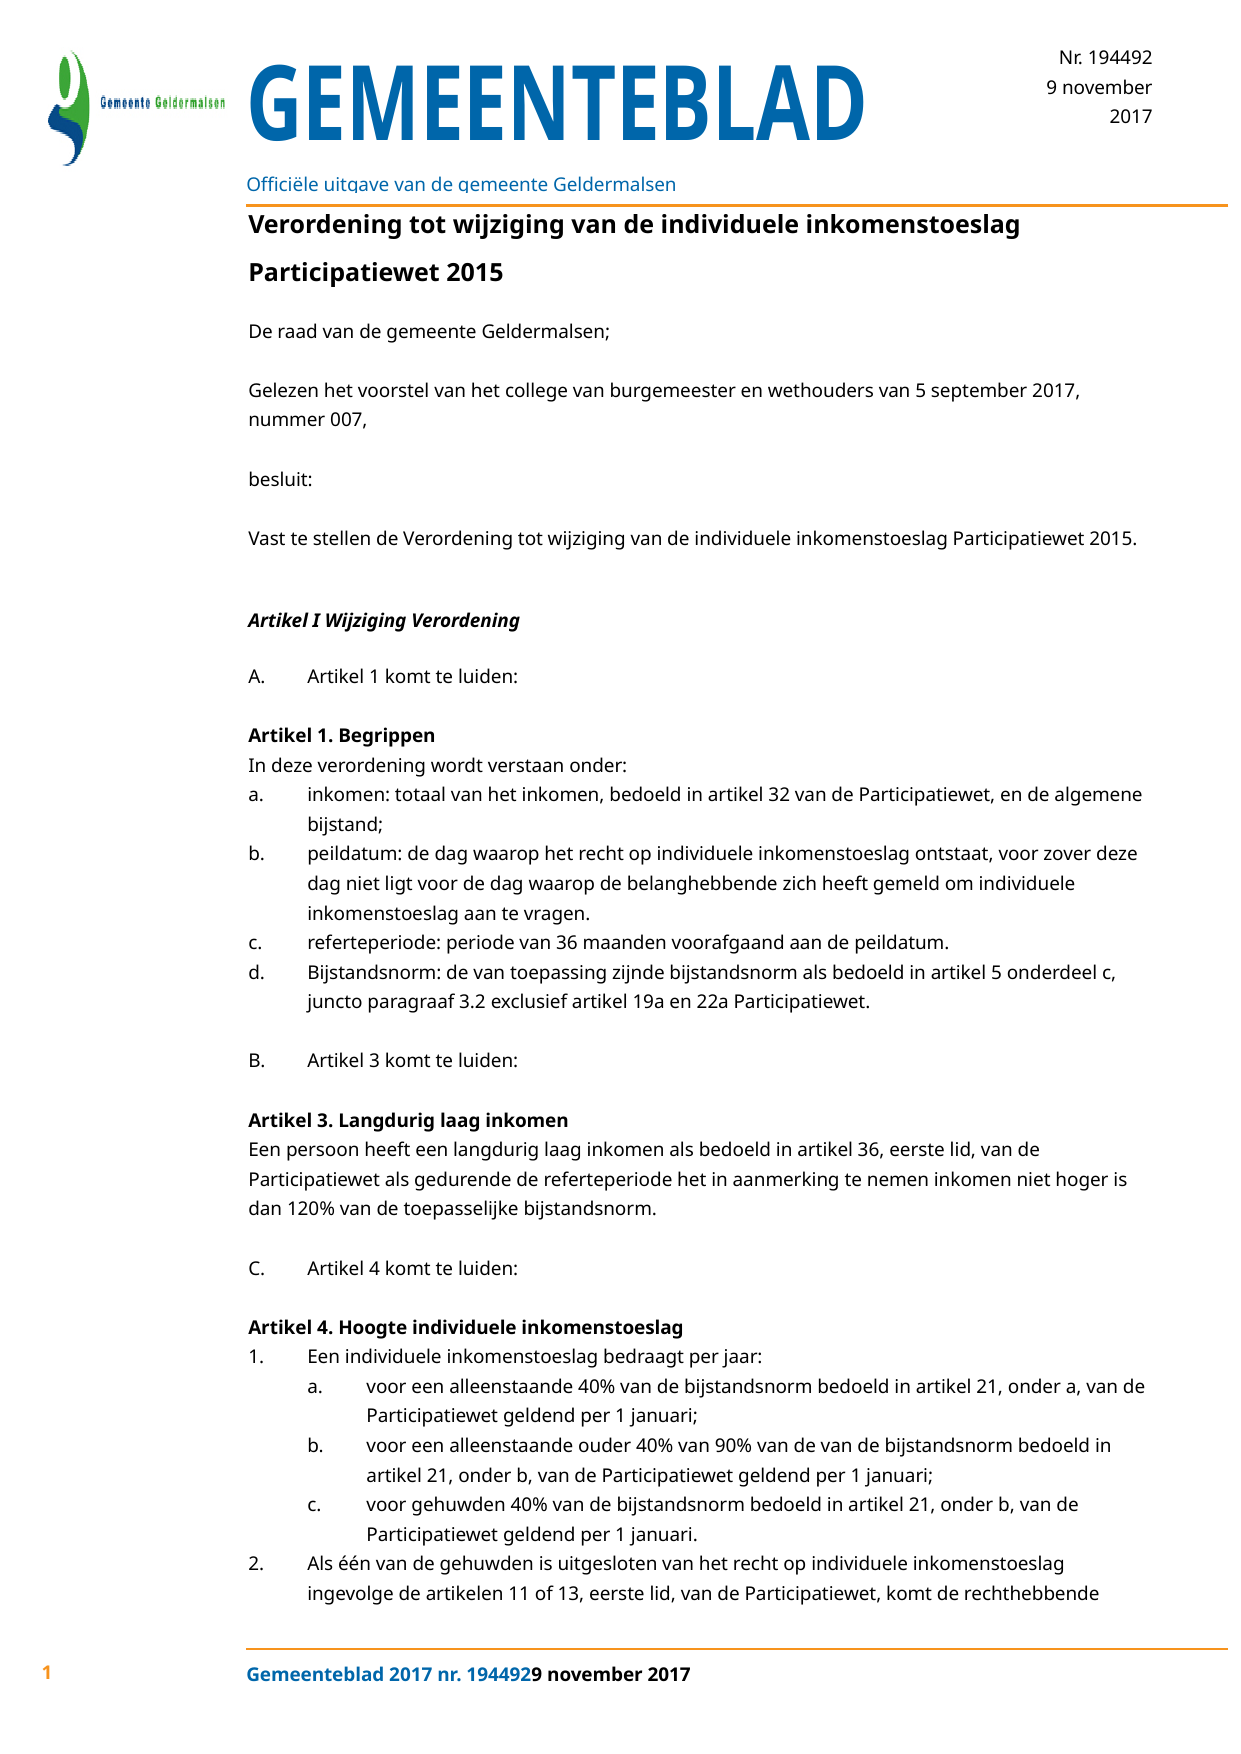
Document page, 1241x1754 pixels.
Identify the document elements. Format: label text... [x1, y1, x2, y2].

list Artikel 1 komt te luiden: [248, 663, 1152, 689]
text Artikel 4. Hoogte individuele inkomenstoeslag [248, 1314, 1152, 1339]
list voor een alleenstaande 40% van de bijstandsnorm bedoeld in artikel 21, onder a, van de Participatiewet geldend per 1 januari; [307, 1373, 1152, 1428]
text Artikel 3. Langdurig laag inkomen [248, 1107, 1152, 1132]
text Verordening tot wijziging van de individuele inkomenstoeslag Participatiewet 2015 [248, 207, 1152, 288]
text Artikel I Wijziging Verordening [248, 605, 1152, 633]
text Een persoon heeft een langdurig laag inkomen als bedoeld in artikel 36, eerste lid, van de Participatiewet als gedurende de referteperiode het in aanmerking te nemen inkomen niet hoger is dan 120% van de toepasselijke bijstandsnorm. [248, 1136, 1152, 1221]
text besluit: [248, 466, 1152, 492]
list Als één van de gehuwden is uitgesloten van het recht op individuele inkomenstoeslag ingevolge de artikelen 11 of 13, eerste lid, van de Participatiewet, komt de rechthebbende [248, 1551, 1152, 1606]
list Artikel 4 komt te luiden: [248, 1255, 1152, 1280]
list Bijstandsnorm: de van toepassing zijnde bijstandsnorm als bedoeld in artikel 5 onderdeel c, juncto paragraaf 3.2 exclusief artikel 19a en 22a Participatiewet. [248, 959, 1152, 1014]
list inkomen: totaal van het inkomen, bedoeld in artikel 32 van de Participatiewet, en de algemene bijstand; [248, 781, 1152, 837]
list peildatum: de dag waarop het recht op individuele inkomenstoeslag ontstaat, voor zover deze dag niet ligt voor de dag waarop de belanghebbende zich heeft gemeld om individuele inkomenstoeslag aan te vragen. [248, 841, 1152, 925]
picture [41, 47, 231, 172]
text In deze verordening wordt verstaan onder: [248, 752, 1152, 777]
text Artikel 1. Begrippen [248, 722, 1152, 748]
list referteperiode: periode van 36 maanden voorafgaand aan de peildatum. [248, 929, 1152, 955]
list voor gehuwden 40% van de bijstandsnorm bedoeld in artikel 21, onder b, van de Participatiewet geldend per 1 januari. [307, 1491, 1152, 1547]
text Gelezen het voorstel van het college van burgemeester en wethouders van 5 september 2017, nummer 007, [248, 377, 1152, 432]
list voor een alleenstaande ouder 40% van 90% van de van de bijstandsnorm bedoeld in artikel 21, onder b, van de Participatiewet geldend per 1 januari; [307, 1432, 1152, 1487]
text Vast te stellen de Verordening tot wijziging van de individuele inkomenstoeslag Participatiewet 2015. [248, 525, 1152, 551]
list Een individuele inkomenstoeslag bedraagt per jaar: [248, 1343, 1152, 1369]
list Artikel 3 komt te luiden: [248, 1048, 1152, 1073]
text De raad van de gemeente Geldermalsen; [248, 318, 1152, 344]
